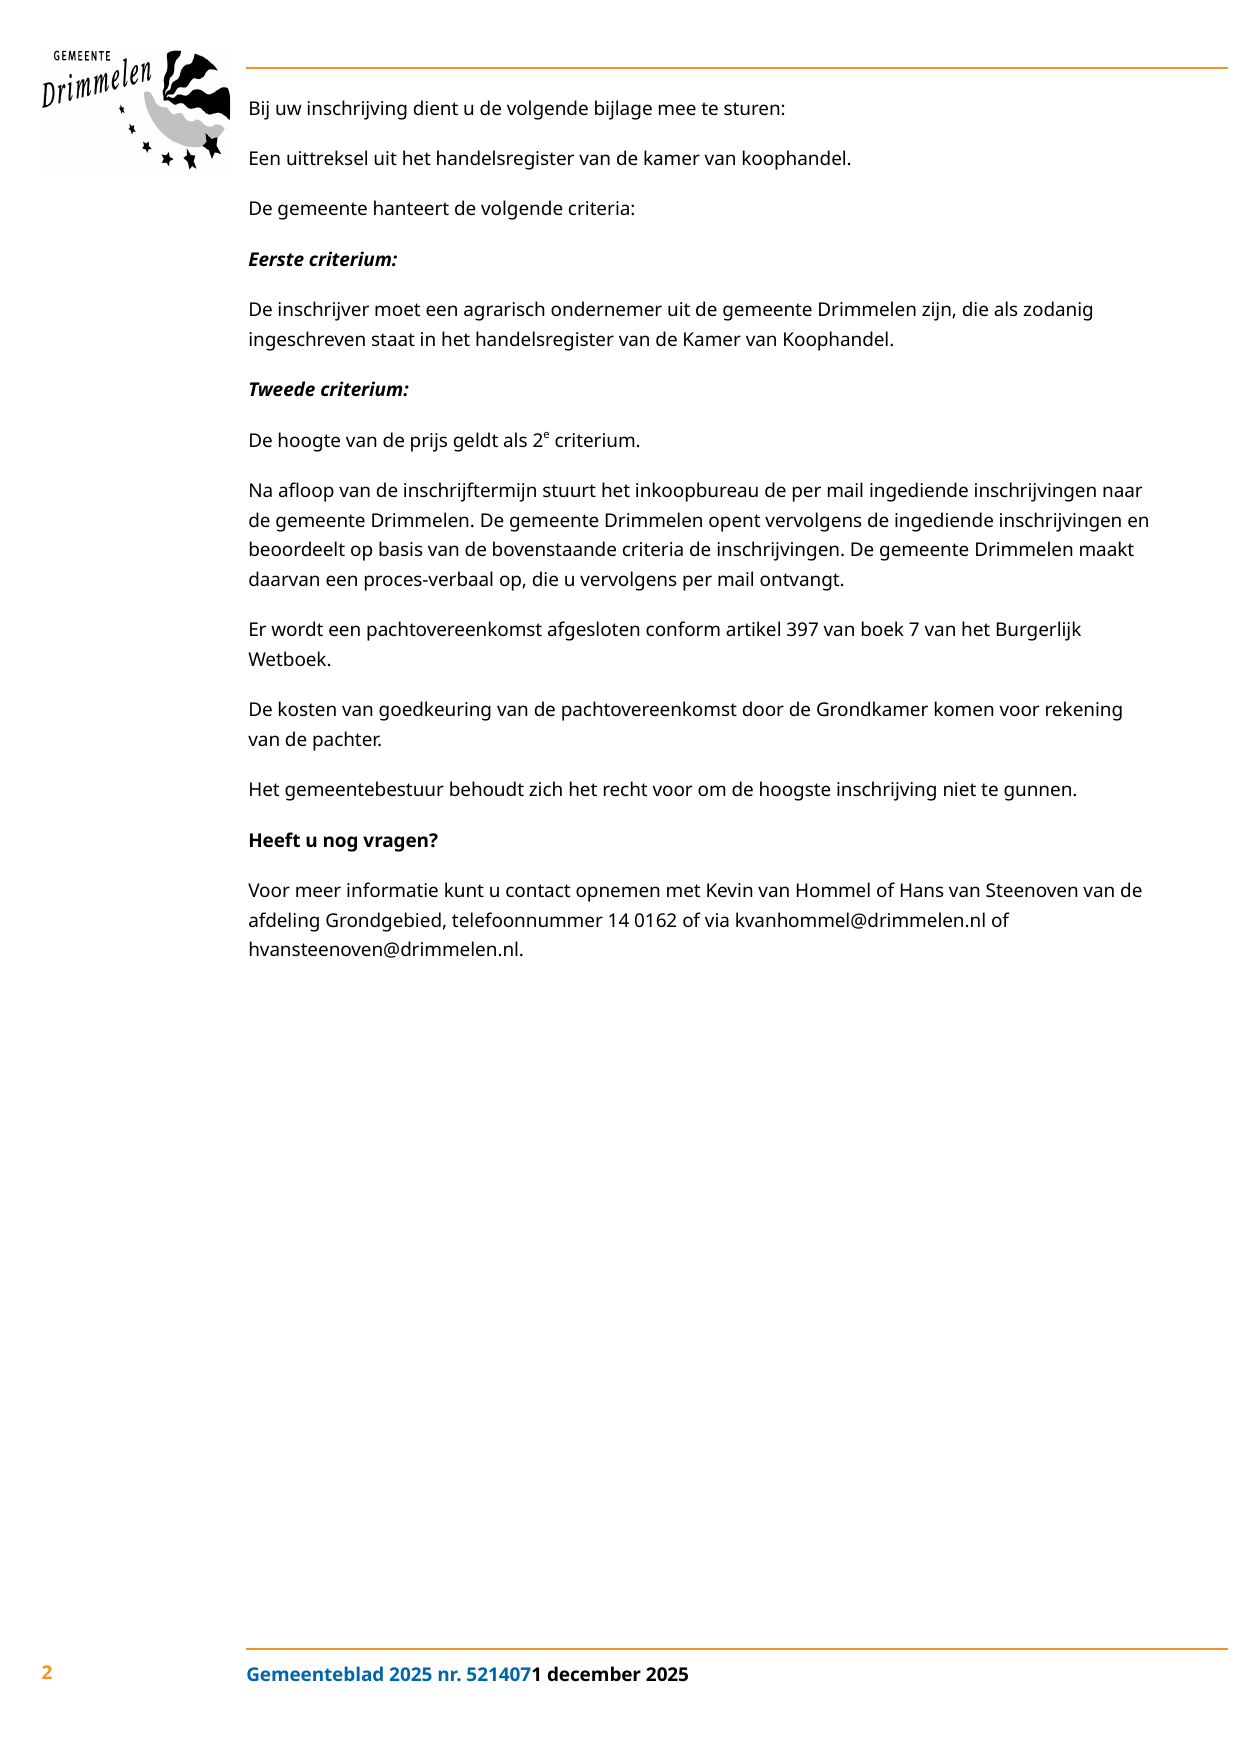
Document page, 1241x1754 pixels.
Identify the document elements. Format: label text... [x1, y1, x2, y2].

text Na afloop van de inschrijftermijn stuurt het inkoopbureau de per mail ingediende inschrijvingen naar de gemeente Drimmelen. De gemeente Drimmelen opent vervolgens de ingediende inschrijvingen en beoordeelt op basis van de bovenstaande criteria de inschrijvingen. De gemeente Drimmelen maakt daarvan een proces-verbaal op, die u vervolgens per mail ontvangt. [248, 477, 1152, 592]
picture [41, 47, 231, 172]
text Er wordt een pachtovereenkomst afgesloten conform artikel 397 van boek 7 van het Burgerlijk Wetboek. [248, 616, 1152, 672]
text De gemeente hanteert de volgende criteria: [248, 196, 1152, 221]
text Voor meer informatie kunt u contact opnemen met Kevin van Hommel of Hans van Steenoven van de afdeling Grondgebied, telefoonnummer 14 0162 of via kvanhommel@drimmelen.nl of hvansteenoven@drimmelen.nl. [248, 877, 1152, 962]
text Het gemeentebestuur behoudt zich het recht voor om de hoogste inschrijving niet te gunnen. [248, 776, 1152, 802]
text Eerste criterium: [248, 246, 1152, 272]
text Bij uw inschrijving dient u de volgende bijlage mee te sturen: [248, 95, 1152, 121]
text De hoogte van de prijs geldt als 2e criterium. [248, 427, 1152, 453]
text De inschrijver moet een agrarisch ondernemer uit de gemeente Drimmelen zijn, die als zodanig ingeschreven staat in het handelsregister van de Kamer van Koophandel. [248, 296, 1152, 352]
text Heeft u nog vragen? [248, 827, 1152, 853]
text Tweede criterium: [248, 376, 1152, 402]
text De kosten van goedkeuring van de pachtovereenkomst door de Grondkamer komen voor rekening van de pachter. [248, 696, 1152, 752]
text Een uittreksel uit het handelsregister van de kamer van koophandel. [248, 145, 1152, 171]
